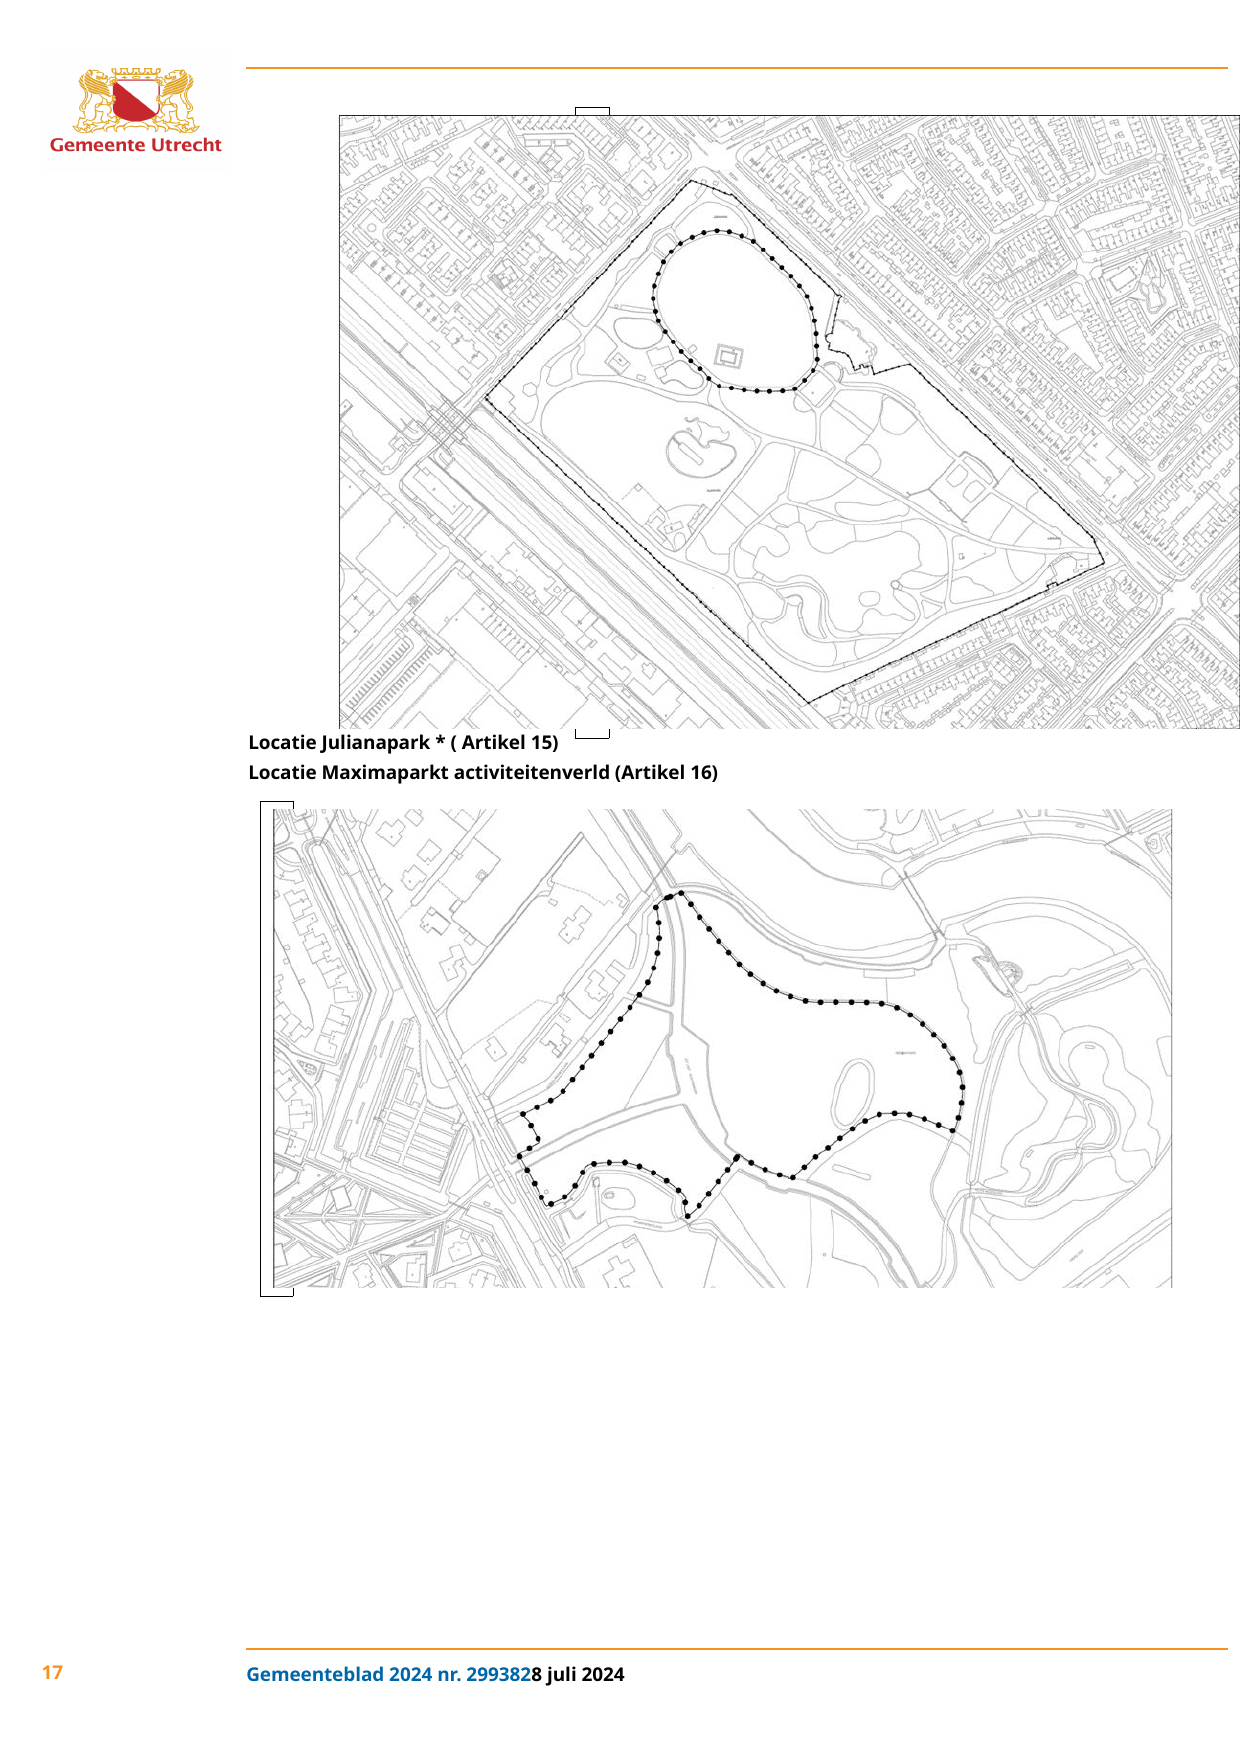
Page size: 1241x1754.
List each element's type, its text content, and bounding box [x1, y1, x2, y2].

picture [336, 115, 1240, 729]
picture [268, 809, 1173, 1288]
text Locatie Julianapark * ( Artikel 15) [248, 95, 1152, 755]
text Locatie Maximaparkt activiteitenverld (Artikel 16) [248, 759, 1152, 785]
picture [41, 47, 231, 172]
